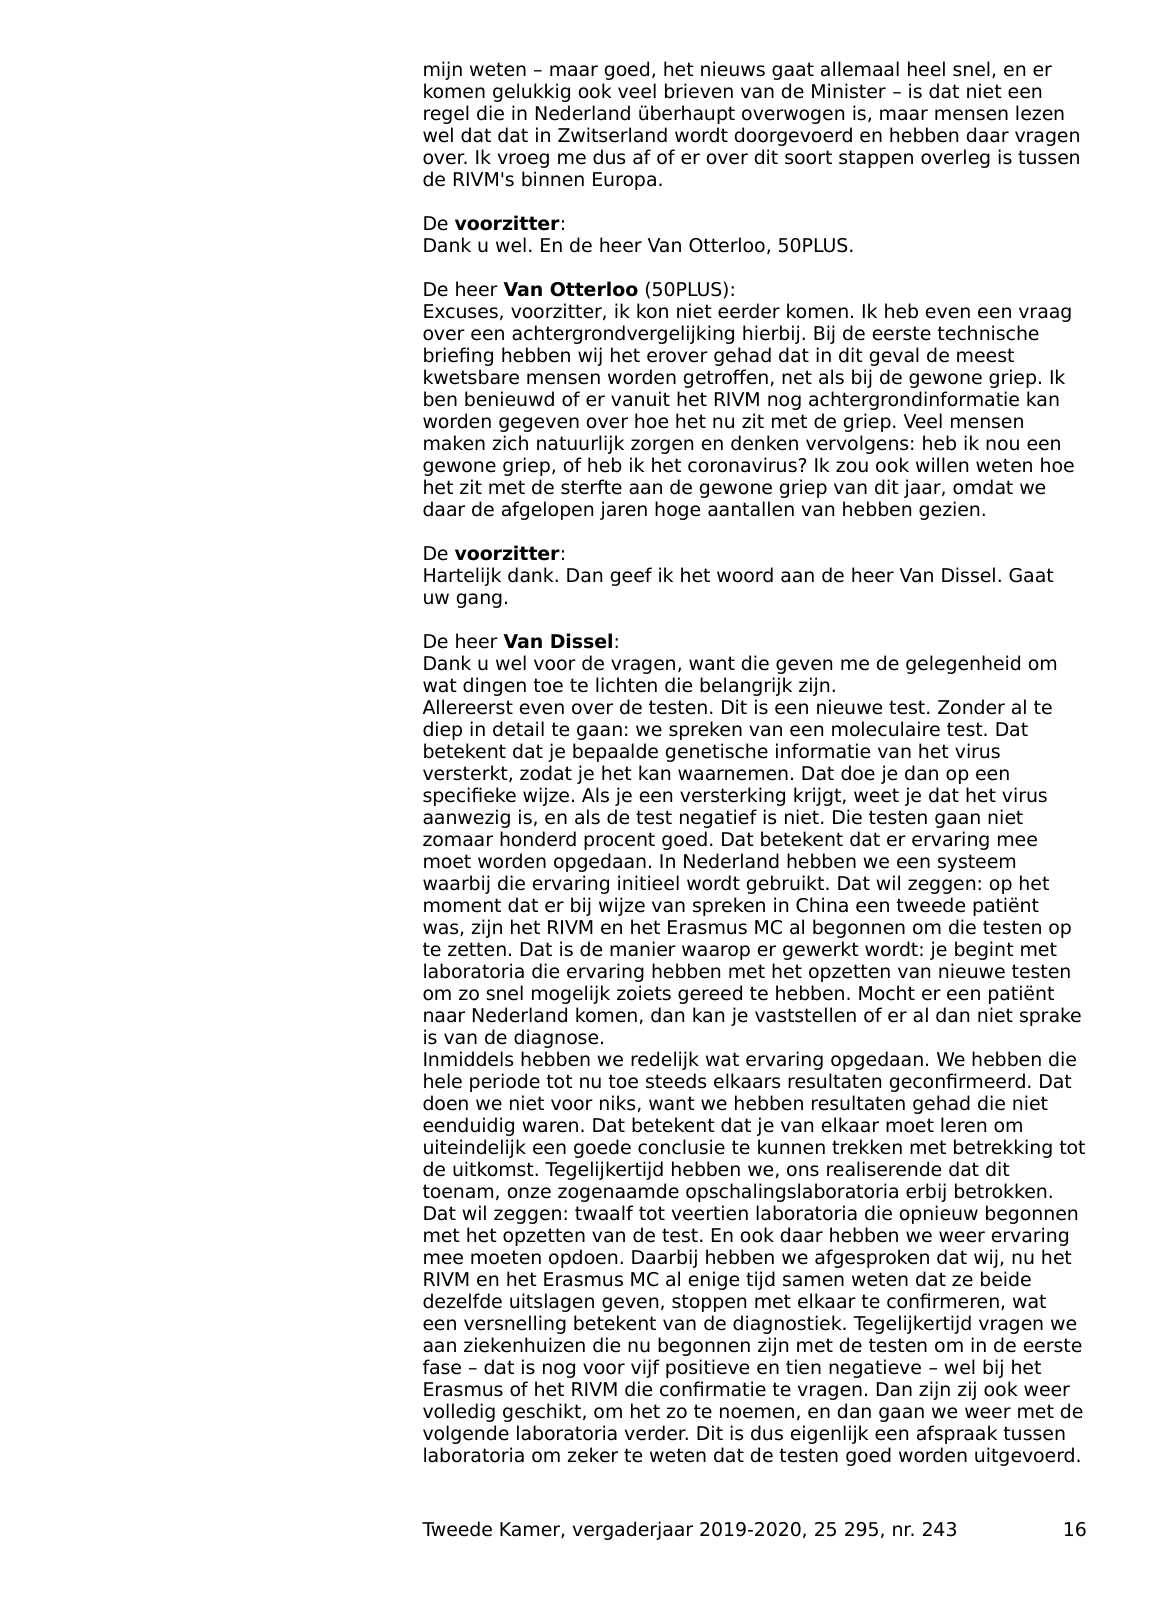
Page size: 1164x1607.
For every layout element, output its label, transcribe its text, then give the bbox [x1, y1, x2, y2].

text Allereerst even over de testen. Dit is een nieuwe test. Zonder al te diep in detail te gaan: we spreken van een moleculaire test. Dat betekent dat je bepaalde genetische informatie van het virus versterkt, zodat je het kan waarnemen. Dat doe je dan op een specifieke wijze. Als je een versterking krijgt, weet je dat het virus aanwezig is, en als de test negatief is niet. Die testen gaan niet zomaar honderd procent goed. Dat betekent dat er ervaring mee moet worden opgedaan. In Nederland hebben we een systeem waarbij die ervaring initieel wordt gebruikt. Dat wil zeggen: op het moment dat er bij wijze van spreken in China een tweede patiënt was, zijn het RIVM en het Erasmus MC al begonnen om die testen op te zetten. Dat is de manier waarop er gewerkt wordt: je begint met laboratoria die ervaring hebben met het opzetten van nieuwe testen om zo snel mogelijk zoiets gereed te hebben. Mocht er een patiënt naar Nederland komen, dan kan je vaststellen of er al dan niet sprake is van de diagnose. [422, 697, 1087, 1049]
text De heer Van Otterloo (50PLUS): [422, 279, 1087, 301]
text Dank u wel voor de vragen, want die geven me de gelegenheid om wat dingen toe te lichten die belangrijk zijn. [422, 653, 1087, 697]
text De voorzitter: [422, 213, 1087, 235]
text mijn weten – maar goed, het nieuws gaat allemaal heel snel, en er komen gelukkig ook veel brieven van de Minister – is dat niet een regel die in Nederland überhaupt overwogen is, maar mensen lezen wel dat dat in Zwitserland wordt doorgevoerd en hebben daar vragen over. Ik vroeg me dus af of er over dit soort stappen overleg is tussen de RIVM's binnen Europa. [422, 59, 1087, 191]
text Excuses, voorzitter, ik kon niet eerder komen. Ik heb even een vraag over een achtergrondvergelijking hierbij. Bij de eerste technische briefing hebben wij het erover gehad dat in dit geval de meest kwetsbare mensen worden getroffen, net als bij de gewone griep. Ik ben benieuwd of er vanuit het RIVM nog achtergrondinformatie kan worden gegeven over hoe het nu zit met de griep. Veel mensen maken zich natuurlijk zorgen en denken vervolgens: heb ik nou een gewone griep, of heb ik het coronavirus? Ik zou ook willen weten hoe het zit met de sterfte aan de gewone griep van dit jaar, omdat we daar de afgelopen jaren hoge aantallen van hebben gezien. [422, 301, 1087, 521]
text De heer Van Dissel: [422, 631, 1087, 653]
text De voorzitter: [422, 543, 1087, 565]
text Inmiddels hebben we redelijk wat ervaring opgedaan. We hebben die hele periode tot nu toe steeds elkaars resultaten geconfirmeerd. Dat doen we niet voor niks, want we hebben resultaten gehad die niet eenduidig waren. Dat betekent dat je van elkaar moet leren om uiteindelijk een goede conclusie te kunnen trekken met betrekking tot de uitkomst. Tegelijkertijd hebben we, ons realiserende dat dit toenam, onze zogenaamde opschalingslaboratoria erbij betrokken. Dat wil zeggen: twaalf tot veertien laboratoria die opnieuw begonnen met het opzetten van de test. En ook daar hebben we weer ervaring mee moeten opdoen. Daarbij hebben we afgesproken dat wij, nu het RIVM en het Erasmus MC al enige tijd samen weten dat ze beide dezelfde uitslagen geven, stoppen met elkaar te confirmeren, wat een versnelling betekent van de diagnostiek. Tegelijkertijd vragen we aan ziekenhuizen die nu begonnen zijn met de testen om in de eerste fase – dat is nog voor vijf positieve en tien negatieve – wel bij het Erasmus of het RIVM die confirmatie te vragen. Dan zijn zij ook weer volledig geschikt, om het zo te noemen, en dan gaan we weer met de volgende laboratoria verder. Dit is dus eigenlijk een afspraak tussen laboratoria om zeker te weten dat de testen goed worden uitgevoerd. [422, 1049, 1087, 1467]
text Dank u wel. En de heer Van Otterloo, 50PLUS. [422, 235, 1087, 257]
text Hartelijk dank. Dan geef ik het woord aan de heer Van Dissel. Gaat uw gang. [422, 565, 1087, 609]
